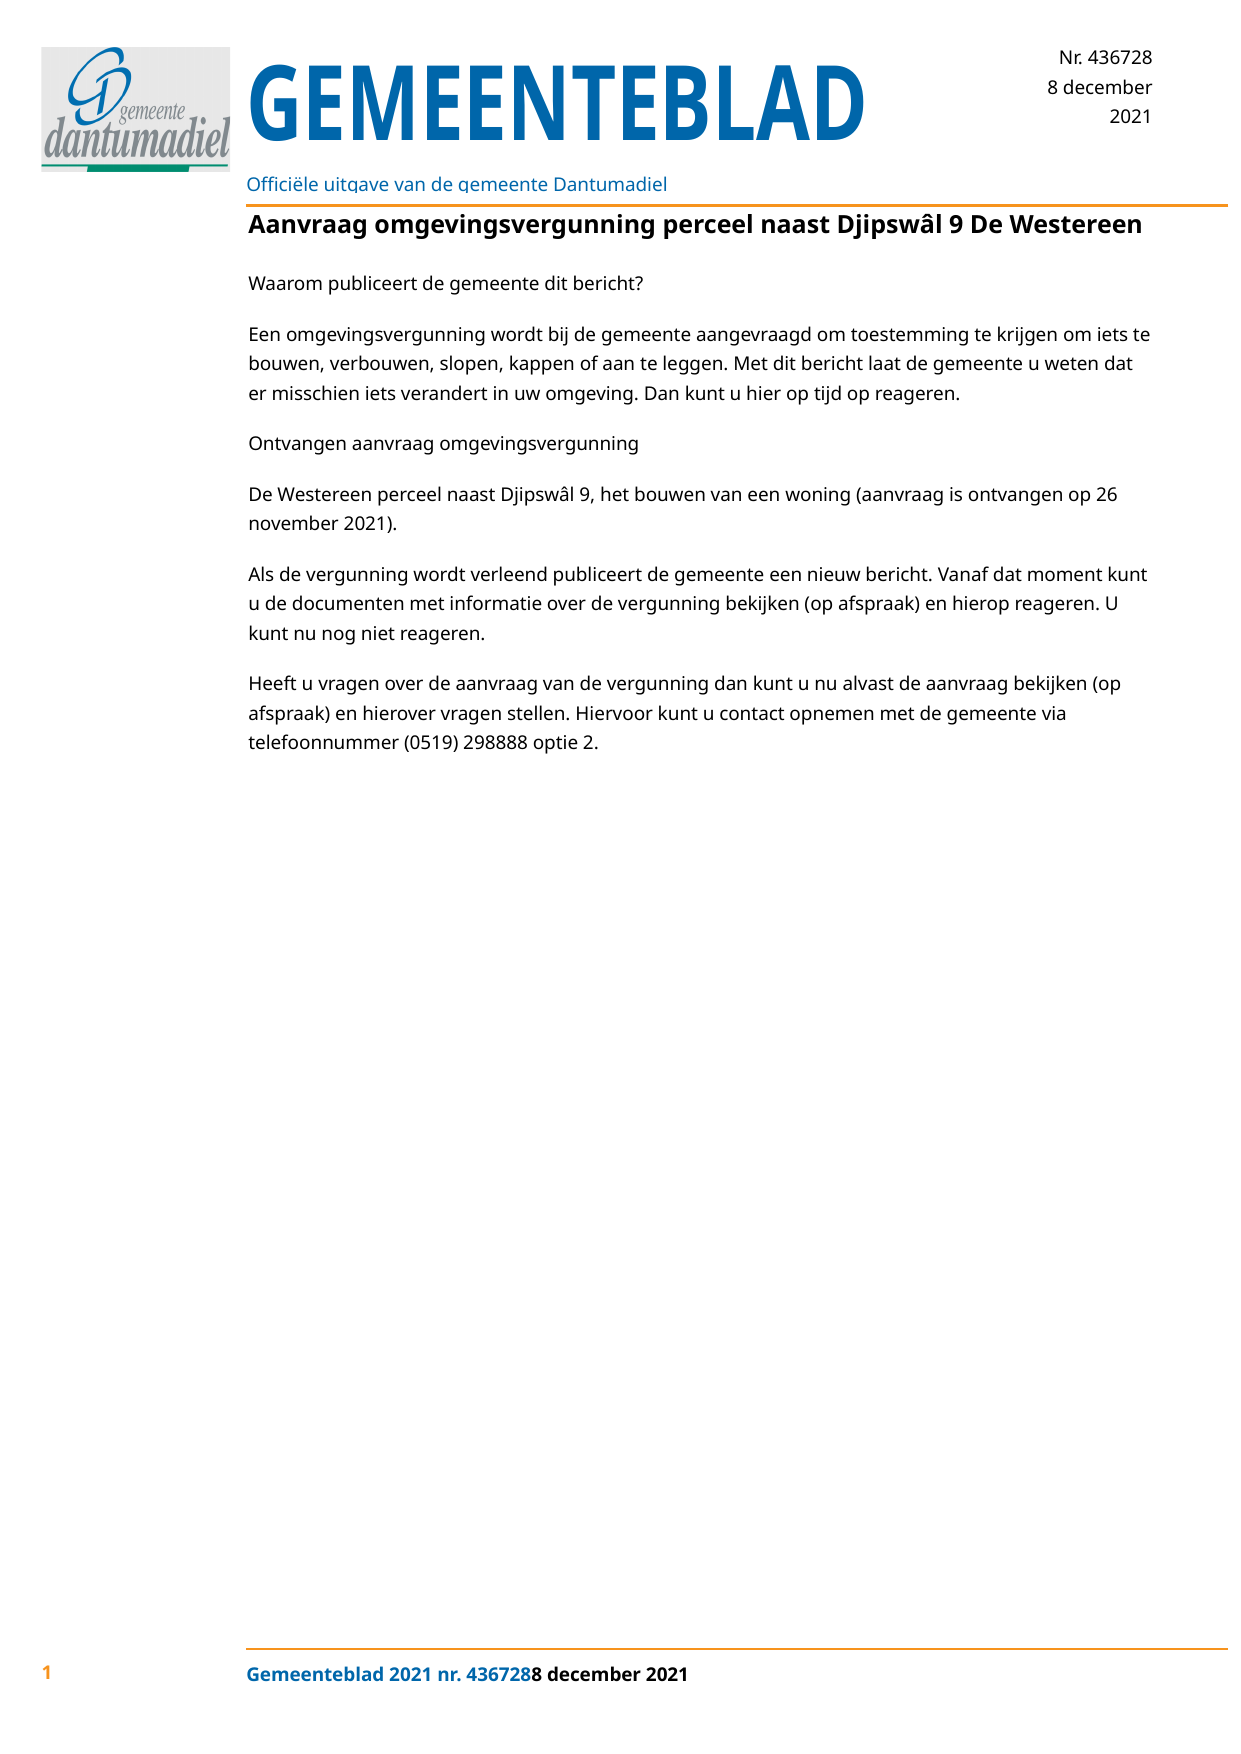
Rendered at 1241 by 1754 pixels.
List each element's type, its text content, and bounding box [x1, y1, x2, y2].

text Aanvraag omgevingsvergunning perceel naast Djipswâl 9 De Westereen [248, 207, 1152, 241]
text Ontvangen aanvraag omgevingsvergunning [248, 430, 1152, 456]
text Heeft u vragen over de aanvraag van de vergunning dan kunt u nu alvast de aanvraag bekijken (op afspraak) en hierover vragen stellen. Hiervoor kunt u contact opnemen met de gemeente via telefoonnummer (0519) 298888 optie 2. [248, 670, 1152, 755]
text De Westereen perceel naast Djipswâl 9, het bouwen van een woning (aanvraag is ontvangen op 26 november 2021). [248, 481, 1152, 536]
text Een omgevingsvergunning wordt bij de gemeente aangevraagd om toestemming te krijgen om iets te bouwen, verbouwen, slopen, kappen of aan te leggen. Met dit bericht laat de gemeente u weten dat er misschien iets verandert in uw omgeving. Dan kunt u hier op tijd op reageren. [248, 321, 1152, 406]
text Waarom publiceert de gemeente dit bericht? [248, 270, 1152, 296]
text Als de vergunning wordt verleend publiceert de gemeente een nieuw bericht. Vanaf dat moment kunt u de documenten met informatie over de vergunning bekijken (op afspraak) en hierop reageren. U kunt nu nog niet reageren. [248, 561, 1152, 646]
picture [41, 47, 231, 172]
